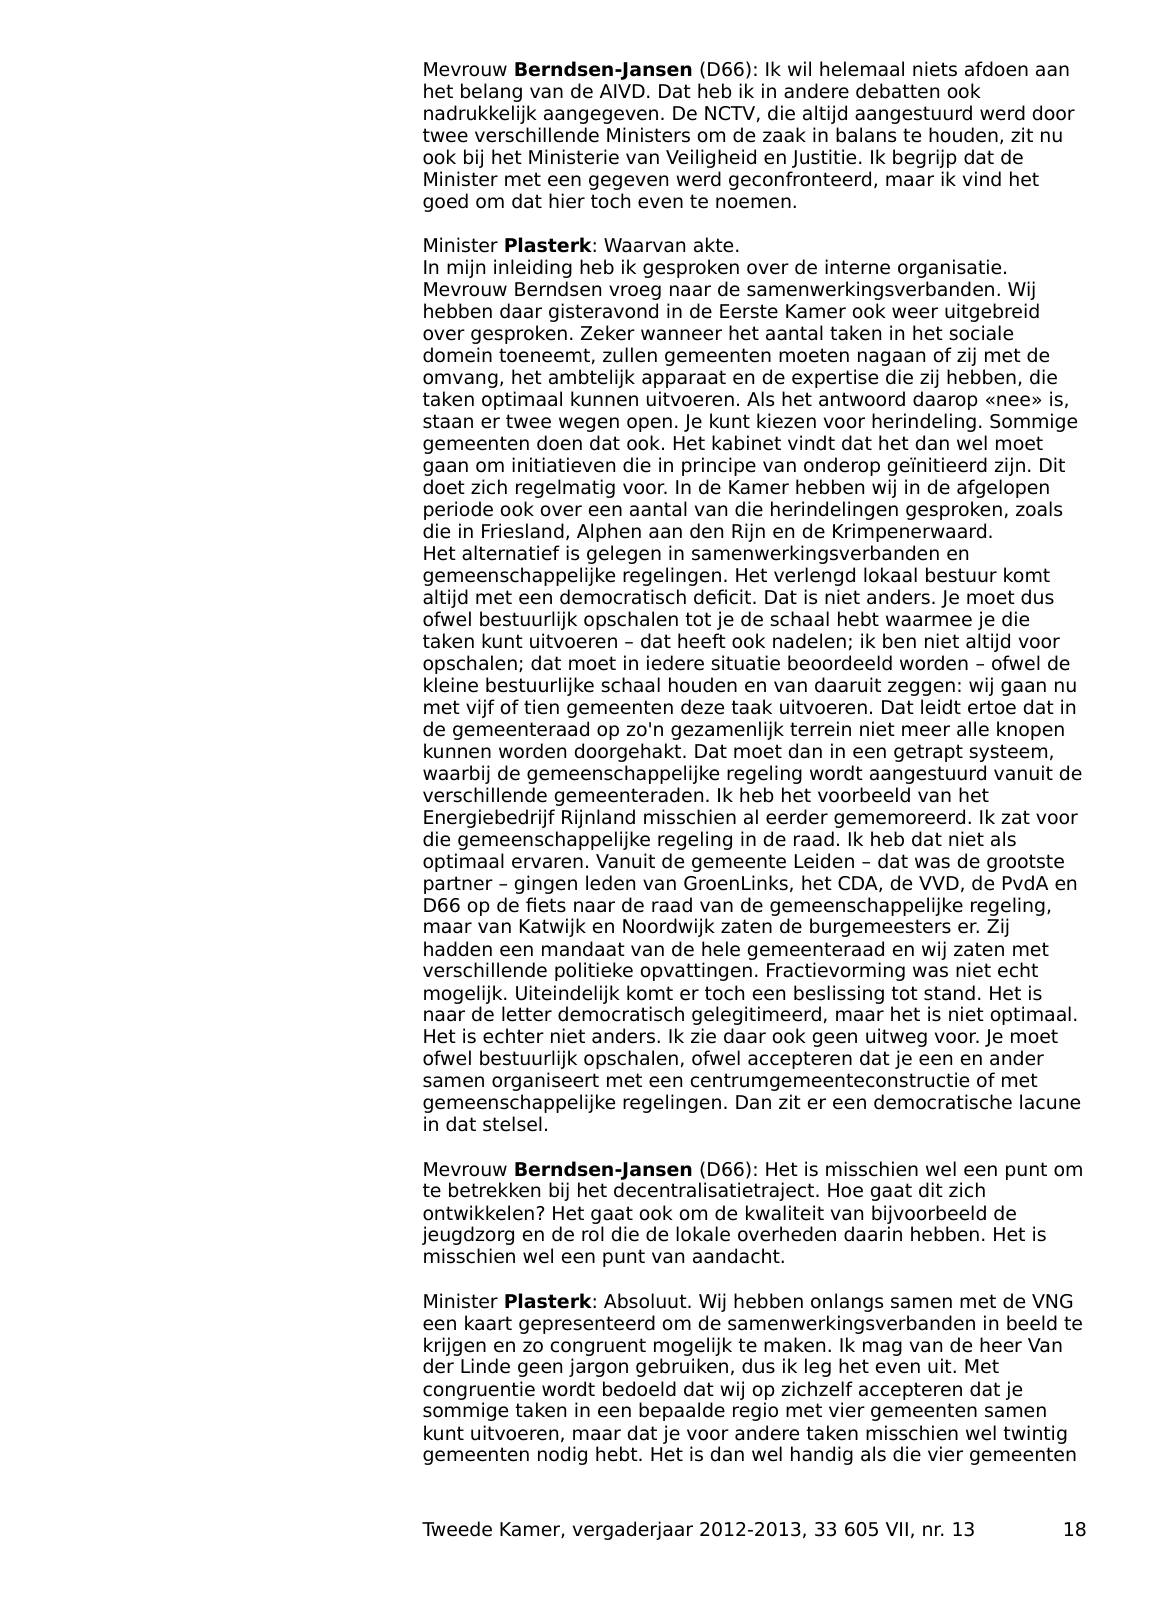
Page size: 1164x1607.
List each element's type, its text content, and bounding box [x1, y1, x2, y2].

text Het alternatief is gelegen in samenwerkingsverbanden en gemeenschappelijke regelingen. Het verlengd lokaal bestuur komt altijd met een democratisch deficit. Dat is niet anders. Je moet dus ofwel bestuurlijk opschalen tot je de schaal hebt waarmee je die taken kunt uitvoeren – dat heeft ook nadelen; ik ben niet altijd voor opschalen; dat moet in iedere situatie beoordeeld worden – ofwel de kleine bestuurlijke schaal houden en van daaruit zeggen: wij gaan nu met vijf of tien gemeenten deze taak uitvoeren. Dat leidt ertoe dat in de gemeenteraad op zo'n gezamenlijk terrein niet meer alle knopen kunnen worden doorgehakt. Dat moet dan in een getrapt systeem, waarbij de gemeenschappelijke regeling wordt aangestuurd vanuit de verschillende gemeenteraden. Ik heb het voorbeeld van het Energiebedrijf Rijnland misschien al eerder gememoreerd. Ik zat voor die gemeenschappelijke regeling in de raad. Ik heb dat niet als optimaal ervaren. Vanuit de gemeente Leiden – dat was de grootste partner – gingen leden van GroenLinks, het CDA, de VVD, de PvdA en D66 op de fiets naar de raad van de gemeenschappelijke regeling, maar van Katwijk en Noordwijk zaten de burgemeesters er. Zij hadden een mandaat van de hele gemeenteraad en wij zaten met verschillende politieke opvattingen. Fractievorming was niet echt mogelijk. Uiteindelijk komt er toch een beslissing tot stand. Het is naar de letter democratisch gelegitimeerd, maar het is niet optimaal. Het is echter niet anders. Ik zie daar ook geen uitweg voor. Je moet ofwel bestuurlijk opschalen, ofwel accepteren dat je een en ander samen organiseert met een centrumgemeenteconstructie of met gemeenschappelijke regelingen. Dan zit er een democratische lacune in dat stelsel. [422, 543, 1087, 1136]
text In mijn inleiding heb ik gesproken over de interne organisatie. Mevrouw Berndsen vroeg naar de samenwerkingsverbanden. Wij hebben daar gisteravond in de Eerste Kamer ook weer uitgebreid over gesproken. Zeker wanneer het aantal taken in het sociale domein toeneemt, zullen gemeenten moeten nagaan of zij met de omvang, het ambtelijk apparaat en de expertise die zij hebben, die taken optimaal kunnen uitvoeren. Als het antwoord daarop «nee» is, staan er twee wegen open. Je kunt kiezen voor herindeling. Sommige gemeenten doen dat ook. Het kabinet vindt dat het dan wel moet gaan om initiatieven die in principe van onderop geïnitieerd zijn. Dit doet zich regelmatig voor. In de Kamer hebben wij in de afgelopen periode ook over een aantal van die herindelingen gesproken, zoals die in Friesland, Alphen aan den Rijn en de Krimpenerwaard. [422, 257, 1087, 543]
text Minister Plasterk: Absoluut. Wij hebben onlangs samen met de VNG een kaart gepresenteerd om de samenwerkingsverbanden in beeld te krijgen en zo congruent mogelijk te maken. Ik mag van de heer Van der Linde geen jargon gebruiken, dus ik leg het even uit. Met congruentie wordt bedoeld dat wij op zichzelf accepteren dat je sommige taken in een bepaalde regio met vier gemeenten samen kunt uitvoeren, maar dat je voor andere taken misschien wel twintig gemeenten nodig hebt. Het is dan wel handig als die vier gemeenten [422, 1291, 1087, 1466]
text Minister Plasterk: Waarvan akte. [422, 235, 1087, 257]
text Mevrouw Berndsen-Jansen (D66): Ik wil helemaal niets afdoen aan het belang van de AIVD. Dat heb ik in andere debatten ook nadrukkelijk aangegeven. De NCTV, die altijd aangestuurd werd door twee verschillende Ministers om de zaak in balans te houden, zit nu ook bij het Ministerie van Veiligheid en Justitie. Ik begrijp dat de Minister met een gegeven werd geconfronteerd, maar ik vind het goed om dat hier toch even te noemen. [422, 59, 1087, 213]
text Mevrouw Berndsen-Jansen (D66): Het is misschien wel een punt om te betrekken bij het decentralisatietraject. Hoe gaat dit zich ontwikkelen? Het gaat ook om de kwaliteit van bijvoorbeeld de jeugdzorg en de rol die de lokale overheden daarin hebben. Het is misschien wel een punt van aandacht. [422, 1158, 1087, 1268]
